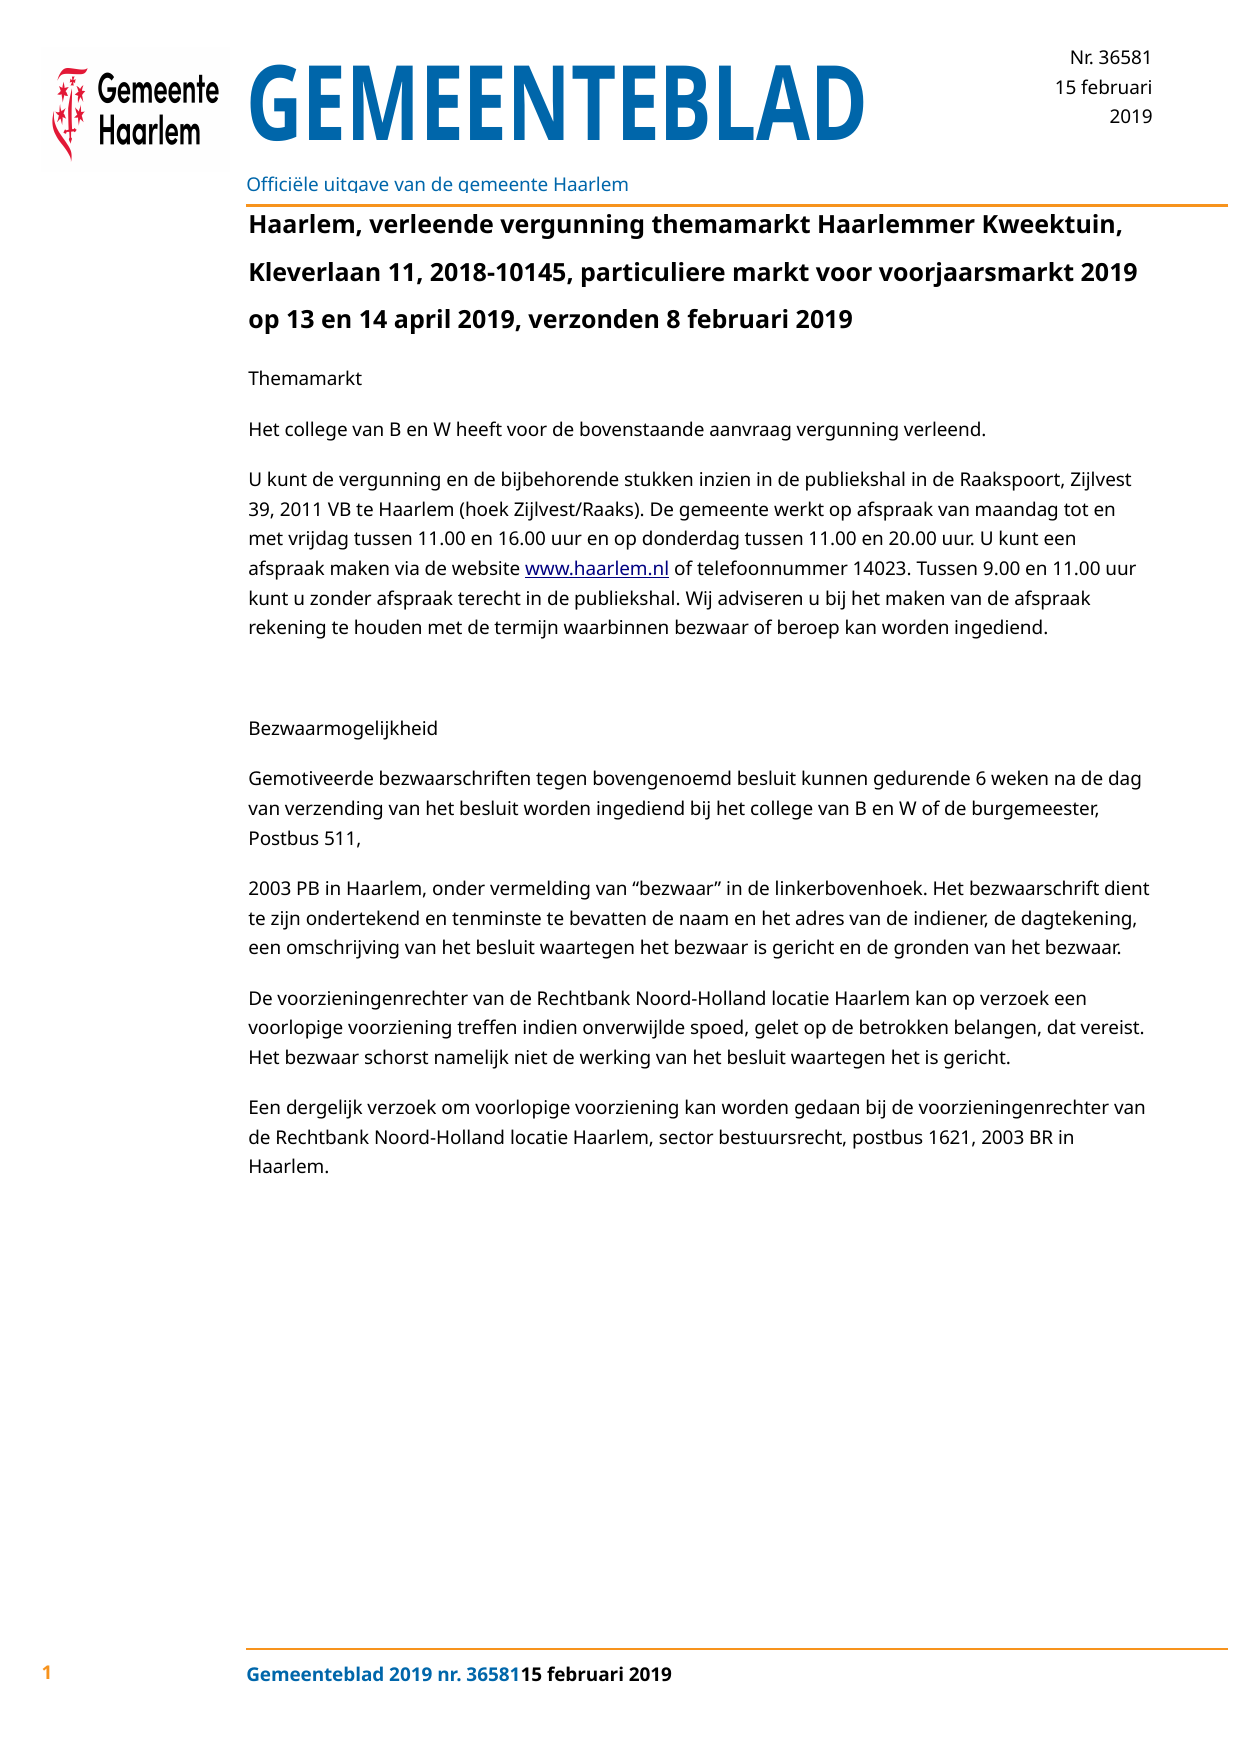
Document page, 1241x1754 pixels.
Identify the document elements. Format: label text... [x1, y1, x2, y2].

text Gemotiveerde bezwaarschriften tegen bovengenoemd besluit kunnen gedurende 6 weken na de dag van verzending van het besluit worden ingediend bij het college van B en W of de burgemeester, Postbus 511, [248, 766, 1152, 850]
text 2003 PB in Haarlem, onder vermelding van “bezwaar” in de linkerbovenhoek. Het bezwaarschrift dient te zijn ondertekend en tenminste te bevatten de naam en het adres van de indiener, de dagtekening, een omschrijving van het besluit waartegen het bezwaar is gericht en de gronden van het bezwaar. [248, 875, 1152, 960]
text Themamarkt [248, 366, 1152, 391]
text Haarlem, verleende vergunning themamarkt Haarlemmer Kweektuin, Kleverlaan 11, 2018-10145, particuliere markt voor voorjaarsmarkt 2019 op 13 en 14 april 2019, verzonden 8 februari 2019 [248, 207, 1152, 336]
text Bezwaarmogelijkheid [248, 715, 1152, 741]
text U kunt de vergunning en de bijbehorende stukken inzien in de publiekshal in de Raakspoort, Zijlvest 39, 2011 VB te Haarlem (hoek Zijlvest/Raaks). De gemeente werkt op afspraak van maandag tot en met vrijdag tussen 11.00 en 16.00 uur en op donderdag tussen 11.00 en 20.00 uur. U kunt een afspraak maken via de website www.haarlem.nl of telefoonnummer 14023. Tussen 9.00 en 11.00 uur kunt u zonder afspraak terecht in de publiekshal. Wij adviseren u bij het maken van de afspraak rekening te houden met de termijn waarbinnen bezwaar of beroep kan worden ingediend. [248, 466, 1152, 640]
text Het college van B en W heeft voor de bovenstaande aanvraag vergunning verleend. [248, 416, 1152, 442]
text Een dergelijk verzoek om voorlopige voorziening kan worden gedaan bij de voorzieningenrechter van de Rechtbank Noord-Holland locatie Haarlem, sector bestuursrecht, postbus 1621, 2003 BR in Haarlem. [248, 1094, 1152, 1179]
picture [41, 47, 231, 172]
text De voorzieningenrechter van de Rechtbank Noord-Holland locatie Haarlem kan op verzoek een voorlopige voorziening treffen indien onverwijlde spoed, gelet op de betrokken belangen, dat vereist. Het bezwaar schorst namelijk niet de werking van het besluit waartegen het is gericht. [248, 985, 1152, 1069]
